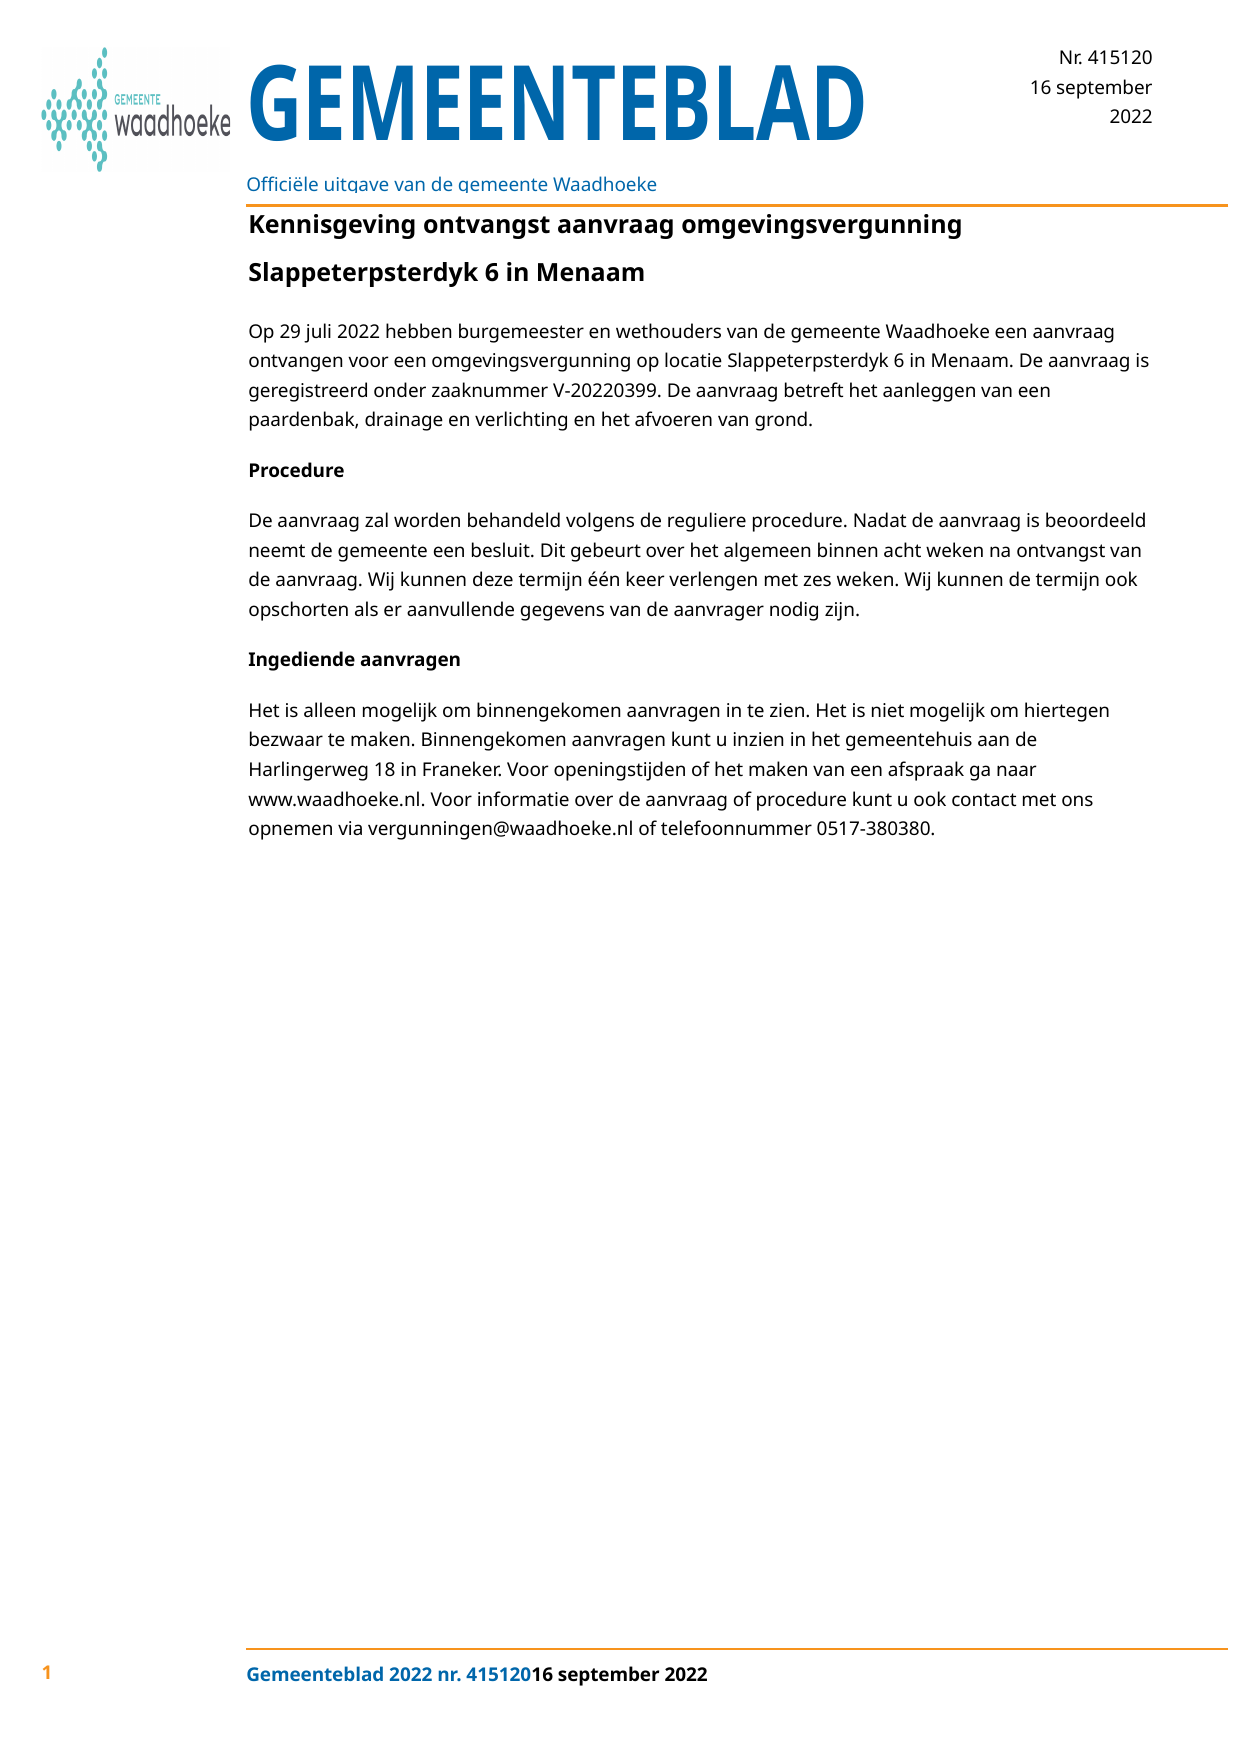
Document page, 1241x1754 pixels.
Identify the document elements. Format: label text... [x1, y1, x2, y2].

text Het is alleen mogelijk om binnengekomen aanvragen in te zien. Het is niet mogelijk om hiertegen bezwaar te maken. Binnengekomen aanvragen kunt u inzien in het gemeentehuis aan de Harlingerweg 18 in Franeker. Voor openingstijden of het maken van een afspraak ga naar www.waadhoeke.nl. Voor informatie over de aanvraag of procedure kunt u ook contact met ons opnemen via vergunningen@waadhoeke.nl of telefoonnummer 0517-380380. [248, 697, 1152, 841]
text Kennisgeving ontvangst aanvraag omgevingsvergunning Slappeterpsterdyk 6 in Menaam [248, 207, 1152, 288]
text De aanvraag zal worden behandeld volgens de reguliere procedure. Nadat de aanvraag is beoordeeld neemt de gemeente een besluit. Dit gebeurt over het algemeen binnen acht weken na ontvangst van de aanvraag. Wij kunnen deze termijn één keer verlengen met zes weken. Wij kunnen de termijn ook opschorten als er aanvullende gegevens van de aanvrager nodig zijn. [248, 507, 1152, 622]
picture [41, 47, 231, 172]
text Op 29 juli 2022 hebben burgemeester en wethouders van de gemeente Waadhoeke een aanvraag ontvangen voor een omgevingsvergunning op locatie Slappeterpsterdyk 6 in Menaam. De aanvraag is geregistreerd onder zaaknummer V-20220399. De aanvraag betreft het aanleggen van een paardenbak, drainage en verlichting en het afvoeren van grond. [248, 318, 1152, 432]
text Ingediende aanvragen [248, 647, 1152, 672]
text Procedure [248, 457, 1152, 483]
